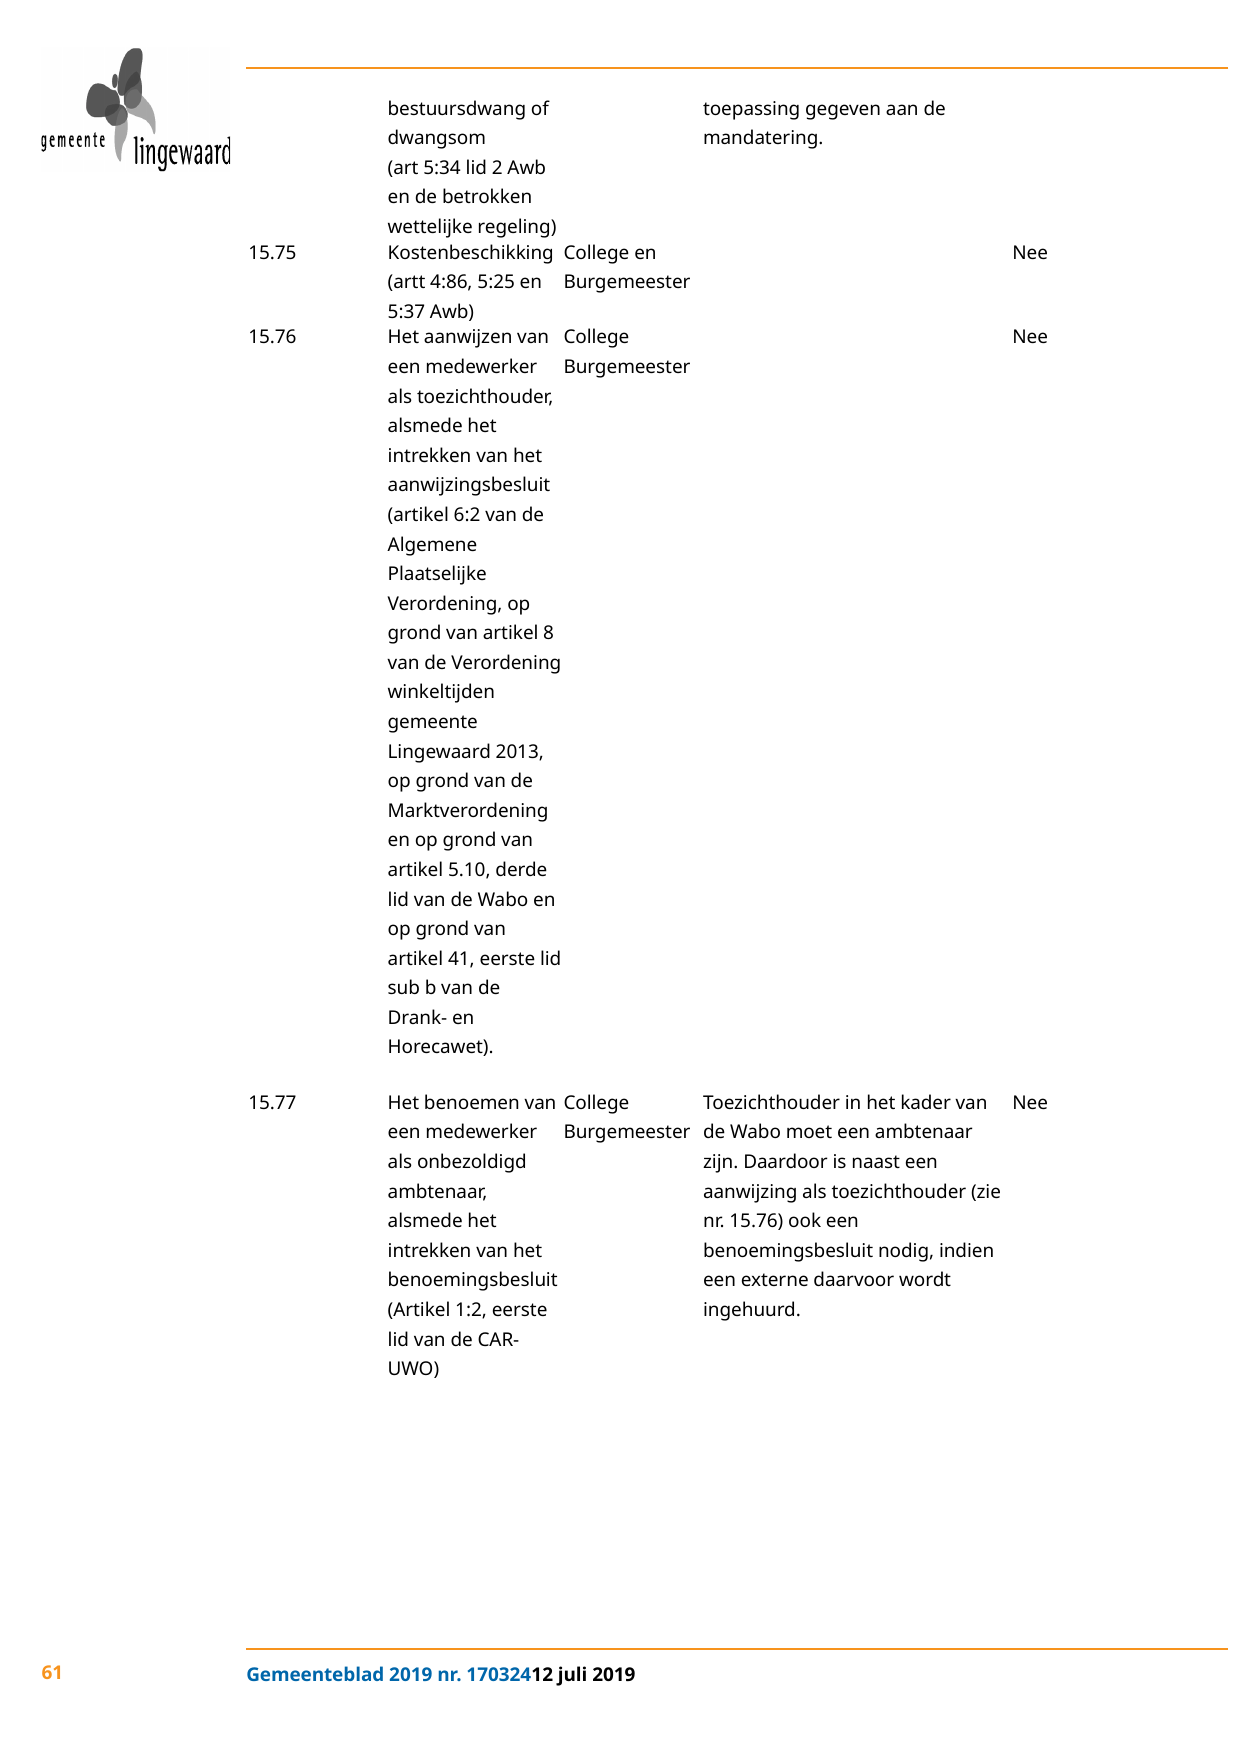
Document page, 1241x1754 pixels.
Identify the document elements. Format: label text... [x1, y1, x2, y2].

table_cell Kostenbeschikking (artt 4:86, 5:25 en 5:37 Awb) [388, 239, 563, 324]
table_cell Het aanwijzen van een medewerker als toezichthouder, alsmede het intrekken van het aanwijzingsbesluit (artikel 6:2 van de Algemene Plaatselijke Verordening, op grond van artikel 8 van de Verordening winkeltijden gemeente Lingewaard 2013, op grond van de Marktverordening en op grond van artikel 5.10, derde lid van de Wabo en op grond van artikel 41, eerste lid sub b van de Drank- en Horecawet). [388, 324, 563, 1089]
table_cell [1012, 95, 1152, 239]
table_cell [563, 95, 703, 239]
table_cell bestuursdwang of dwangsom (art 5:34 lid 2 Awb en de betrokken wettelijke regeling) [388, 95, 563, 239]
table_cell Het benoemen van een medewerker als onbezoldigd ambtenaar, alsmede het intrekken van het benoemingsbesluit (Artikel 1:2, eerste lid van de CAR-UWO) [388, 1089, 563, 1381]
table_cell Nee [1012, 324, 1152, 1089]
table_cell Nee [1012, 239, 1152, 324]
table_cell College en Burgemeester [563, 239, 703, 324]
table_cell 15.77 [248, 1089, 387, 1381]
table_cell [703, 324, 1012, 1089]
table_cell [703, 239, 1012, 324]
table_cell College Burgemeester [563, 1089, 703, 1381]
table_cell Toezichthouder in het kader van de Wabo moet een ambtenaar zijn. Daardoor is naast een aanwijzing als toezichthouder (zie nr. 15.76) ook een benoemingsbesluit nodig, indien een externe daarvoor wordt ingehuurd. [703, 1089, 1012, 1381]
table_cell Nee [1012, 1089, 1152, 1381]
picture [41, 47, 231, 172]
table_cell [248, 95, 387, 239]
table_cell College Burgemeester [563, 324, 703, 1089]
table_cell toepassing gegeven aan de mandatering. [703, 95, 1012, 239]
table_cell 15.76 [248, 324, 387, 1089]
table_cell 15.75 [248, 239, 387, 324]
